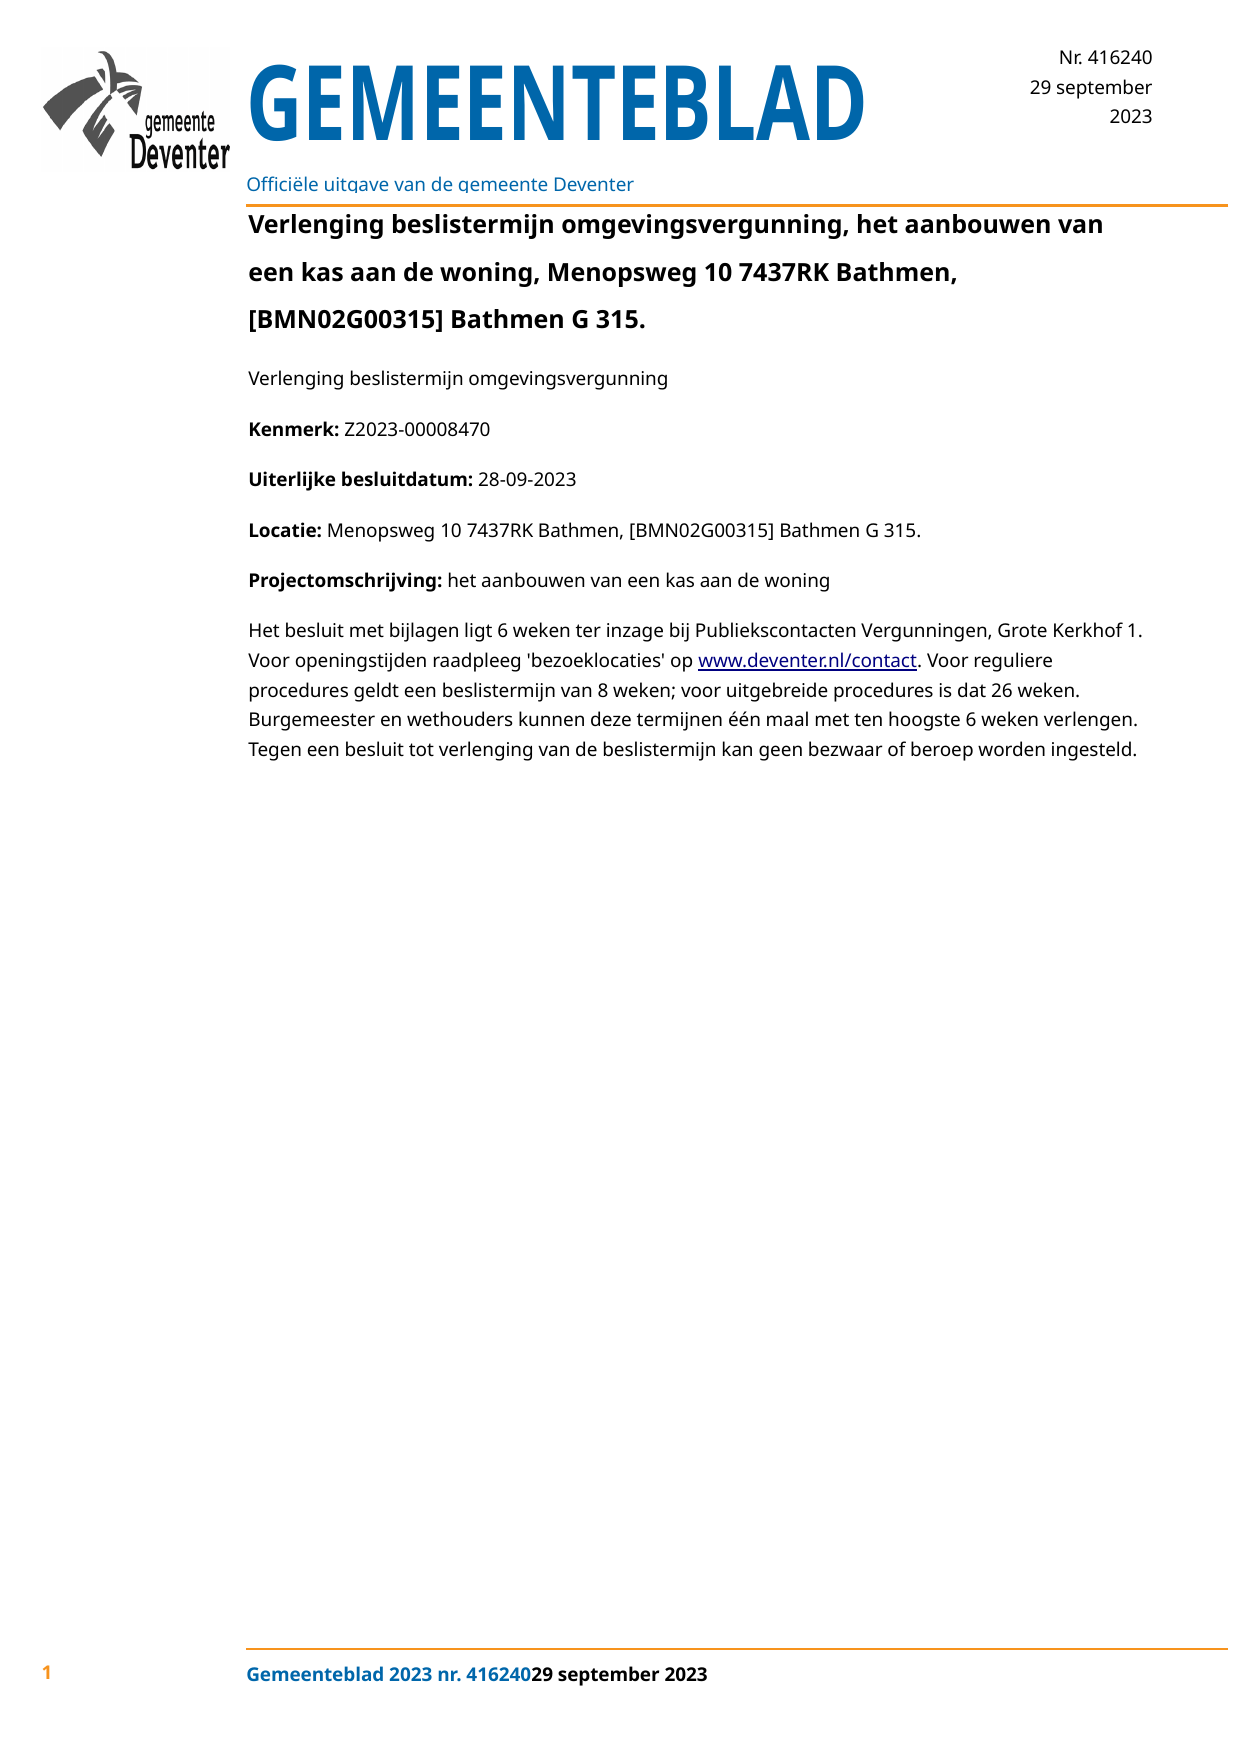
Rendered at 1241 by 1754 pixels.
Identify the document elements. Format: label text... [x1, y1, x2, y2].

text Projectomschrijving: het aanbouwen van een kas aan de woning [248, 567, 1152, 593]
text Locatie: Menopsweg 10 7437RK Bathmen, [BMN02G00315] Bathmen G 315. [248, 517, 1152, 542]
text Verlenging beslistermijn omgevingsvergunning, het aanbouwen van een kas aan de woning, Menopsweg 10 7437RK Bathmen,[BMN02G00315] Bathmen G 315. [248, 207, 1152, 336]
text Uiterlijke besluitdatum: 28-09-2023 [248, 466, 1152, 492]
picture [41, 47, 231, 172]
text Het besluit met bijlagen ligt 6 weken ter inzage bij Publiekscontacten Vergunningen, Grote Kerkhof 1. Voor openingstijden raadpleeg 'bezoeklocaties' op www.deventer.nl/contact. Voor reguliere procedures geldt een beslistermijn van 8 weken; voor uitgebreide procedures is dat 26 weken. Burgemeester en wethouders kunnen deze termijnen één maal met ten hoogste 6 weken verlengen. Tegen een besluit tot verlenging van de beslistermijn kan geen bezwaar of beroep worden ingesteld. [248, 618, 1152, 762]
text Kenmerk: Z2023-00008470 [248, 416, 1152, 442]
text Verlenging beslistermijn omgevingsvergunning [248, 366, 1152, 391]
